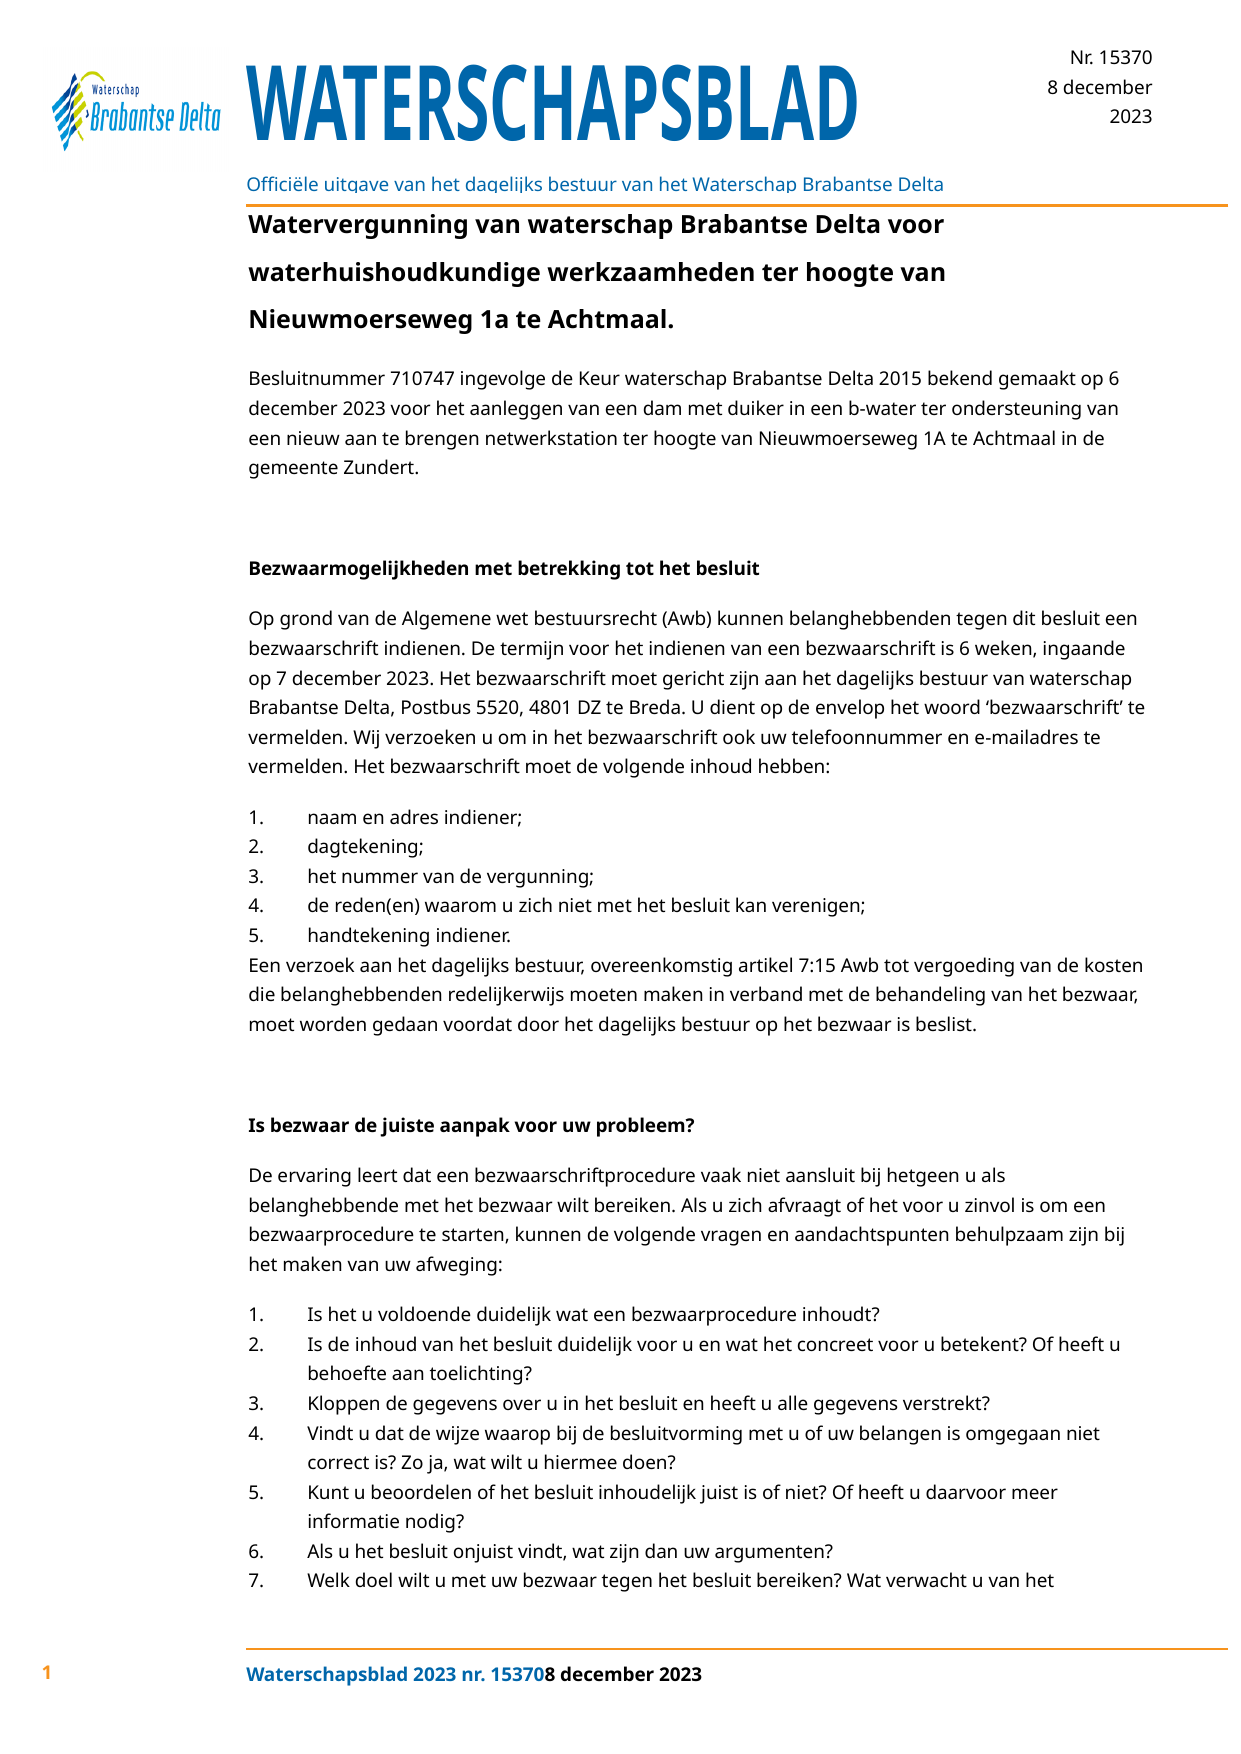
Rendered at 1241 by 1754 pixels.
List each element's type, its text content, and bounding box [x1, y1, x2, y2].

text Besluitnummer 710747 ingevolge de Keur waterschap Brabantse Delta 2015 bekend gemaakt op 6 december 2023 voor het aanleggen van een dam met duiker in een b-water ter ondersteuning van een nieuw aan te brengen netwerkstation ter hoogte van Nieuwmoerseweg 1A te Achtmaal in de gemeente Zundert. [248, 366, 1152, 480]
list het nummer van de vergunning; [248, 863, 1152, 889]
text Bezwaarmogelijkheden met betrekking tot het besluit [248, 555, 1152, 581]
text Een verzoek aan het dagelijks bestuur, overeenkomstig artikel 7:15 Awb tot vergoeding van de kosten die belanghebbenden redelijkerwijs moeten maken in verband met de behandeling van het bezwaar, moet worden gedaan voordat door het dagelijks bestuur op het bezwaar is beslist. [248, 952, 1152, 1037]
list Is het u voldoende duidelijk wat een bezwaarprocedure inhoudt? [248, 1301, 1152, 1327]
text Watervergunning van waterschap Brabantse Delta voor waterhuishoudkundige werkzaamheden ter hoogte van Nieuwmoerseweg 1a te Achtmaal. [248, 207, 1152, 336]
list dagtekening; [248, 833, 1152, 859]
list de reden(en) waarom u zich niet met het besluit kan verenigen; [248, 893, 1152, 918]
text De ervaring leert dat een bezwaarschriftprocedure vaak niet aansluit bij hetgeen u als belanghebbende met het bezwaar wilt bereiken. Als u zich afvraagt of het voor u zinvol is om een bezwaarprocedure te starten, kunnen de volgende vragen en aandachtspunten behulpzaam zijn bij het maken van uw afweging: [248, 1162, 1152, 1277]
list handtekening indiener. [248, 922, 1152, 948]
list Vindt u dat de wijze waarop bij de besluitvorming met u of uw belangen is omgegaan niet correct is? Zo ja, wat wilt u hiermee doen? [248, 1420, 1152, 1475]
list naam en adres indiener; [248, 804, 1152, 829]
list Welk doel wilt u met uw bezwaar tegen het besluit bereiken? Wat verwacht u van het [248, 1568, 1152, 1593]
text Is bezwaar de juiste aanpak voor uw probleem? [248, 1112, 1152, 1137]
picture [41, 47, 231, 172]
list Kloppen de gegevens over u in het besluit en heeft u alle gegevens verstrekt? [248, 1390, 1152, 1416]
list Is de inhoud van het besluit duidelijk voor u en wat het concreet voor u betekent? Of heeft u behoefte aan toelichting? [248, 1331, 1152, 1386]
list Kunt u beoordelen of het besluit inhoudelijk juist is of niet? Of heeft u daarvoor meer informatie nodig? [248, 1479, 1152, 1534]
text Op grond van de Algemene wet bestuursrecht (Awb) kunnen belanghebbenden tegen dit besluit een bezwaarschrift indienen. De termijn voor het indienen van een bezwaarschrift is 6 weken, ingaande op 7 december 2023. Het bezwaarschrift moet gericht zijn aan het dagelijks bestuur van waterschap Brabantse Delta, Postbus 5520, 4801 DZ te Breda. U dient op de envelop het woord ‘bezwaarschrift’ te vermelden. Wij verzoeken u om in het bezwaarschrift ook uw telefoonnummer en e‑mailadres te vermelden. Het bezwaarschrift moet de volgende inhoud hebben: [248, 606, 1152, 779]
list Als u het besluit onjuist vindt, wat zijn dan uw argumenten? [248, 1538, 1152, 1564]
